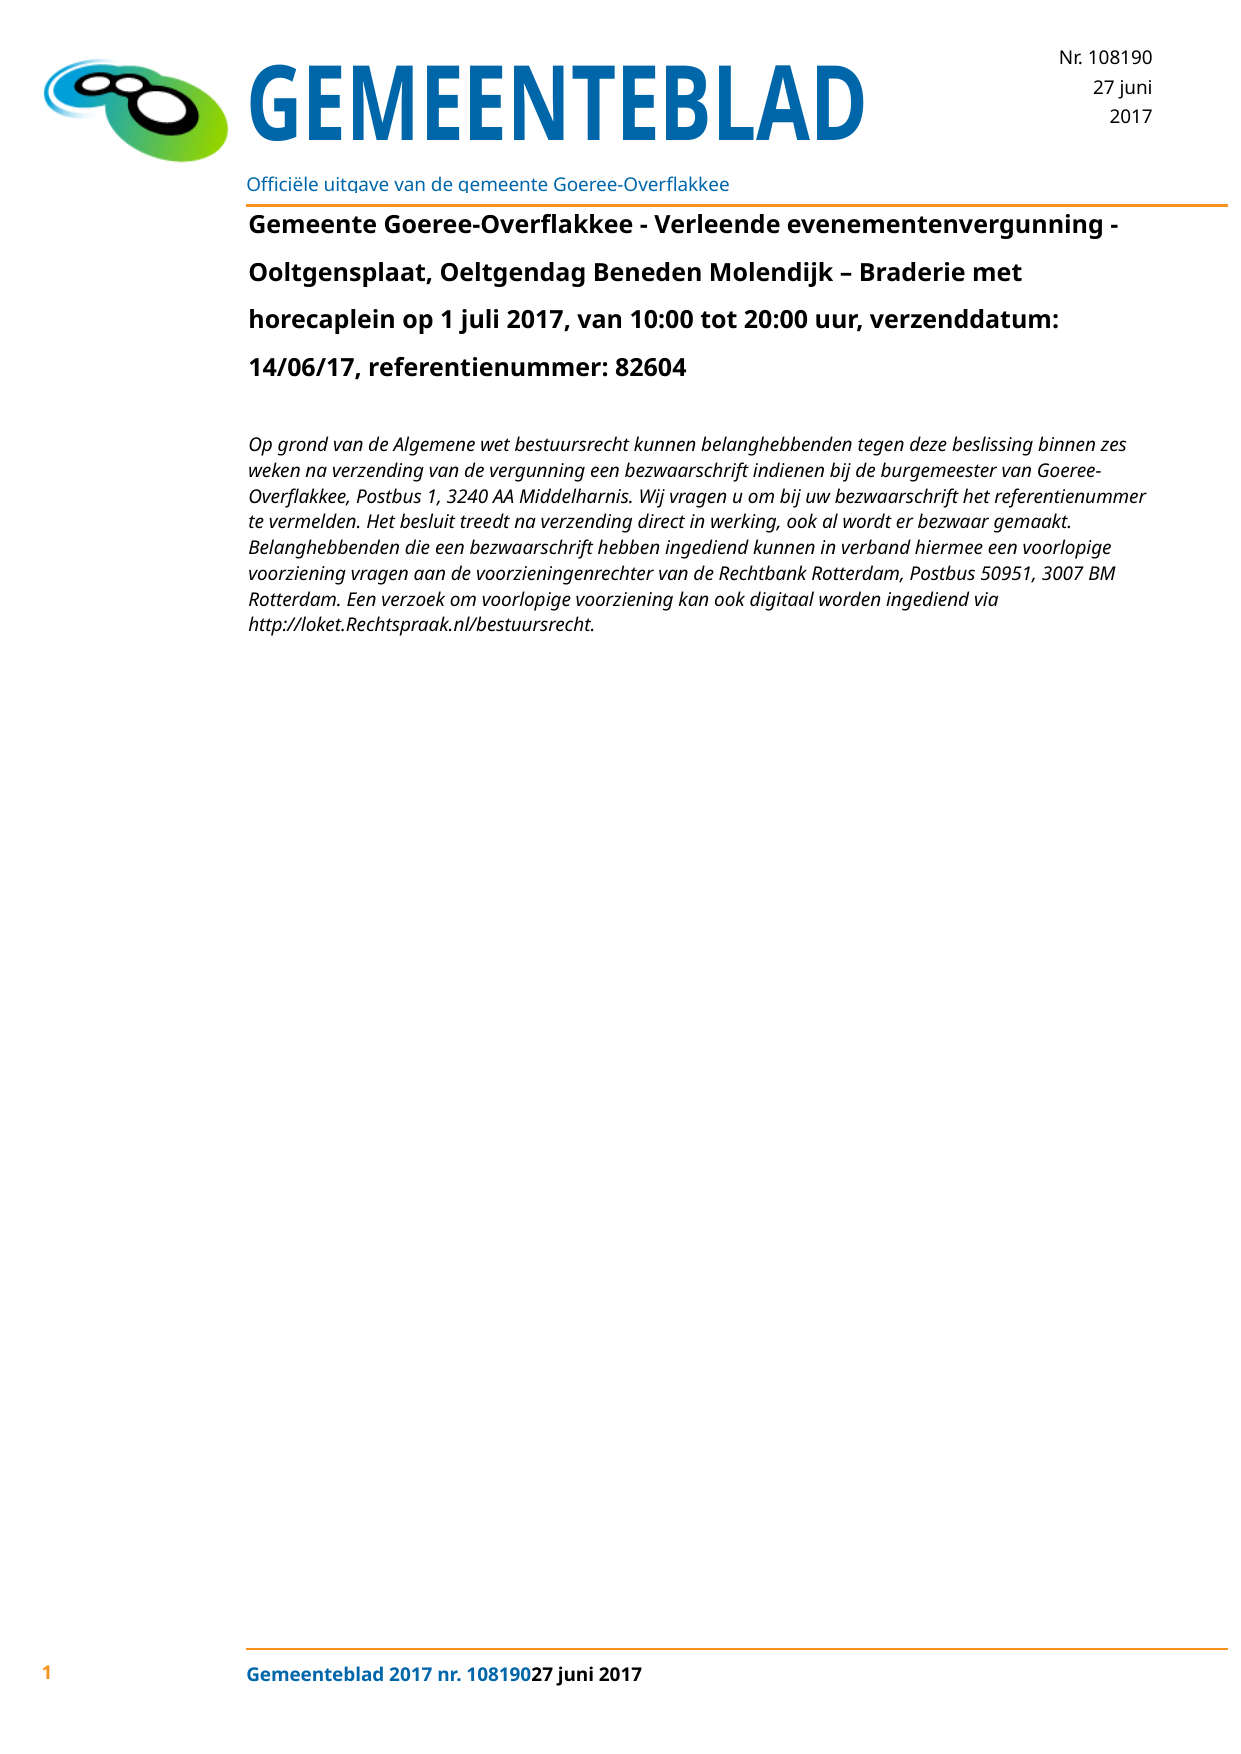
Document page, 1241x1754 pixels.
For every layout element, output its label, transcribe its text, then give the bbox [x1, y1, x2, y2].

picture [41, 47, 231, 172]
text Op grond van de Algemene wet bestuursrecht kunnen belanghebbenden tegen deze beslissing binnen zes weken na verzending van de vergunning een bezwaarschrift indienen bij de burgemeester van Goeree-Overflakkee, Postbus 1, 3240 AA Middelharnis. Wij vragen u om bij uw bezwaarschrift het referentienummer te vermelden. Het besluit treedt na verzending direct in werking, ook al wordt er bezwaar gemaakt. Belanghebbenden die een bezwaarschrift hebben ingediend kunnen in verband hiermee een voorlopige voorziening vragen aan de voorzieningenrechter van de Rechtbank Rotterdam, Postbus 50951, 3007 BM Rotterdam. Een verzoek om voorlopige voorziening kan ook digitaal worden ingediend via http://loket.Rechtspraak.nl/bestuursrecht. [248, 431, 1152, 637]
text Gemeente Goeree-Overflakkee - Verleende evenementenvergunning - Ooltgensplaat, Oeltgendag Beneden Molendijk – Braderie met horecaplein op 1 juli 2017, van 10:00 tot 20:00 uur, verzenddatum: 14/06/17, referentienummer: 82604 [248, 207, 1152, 384]
